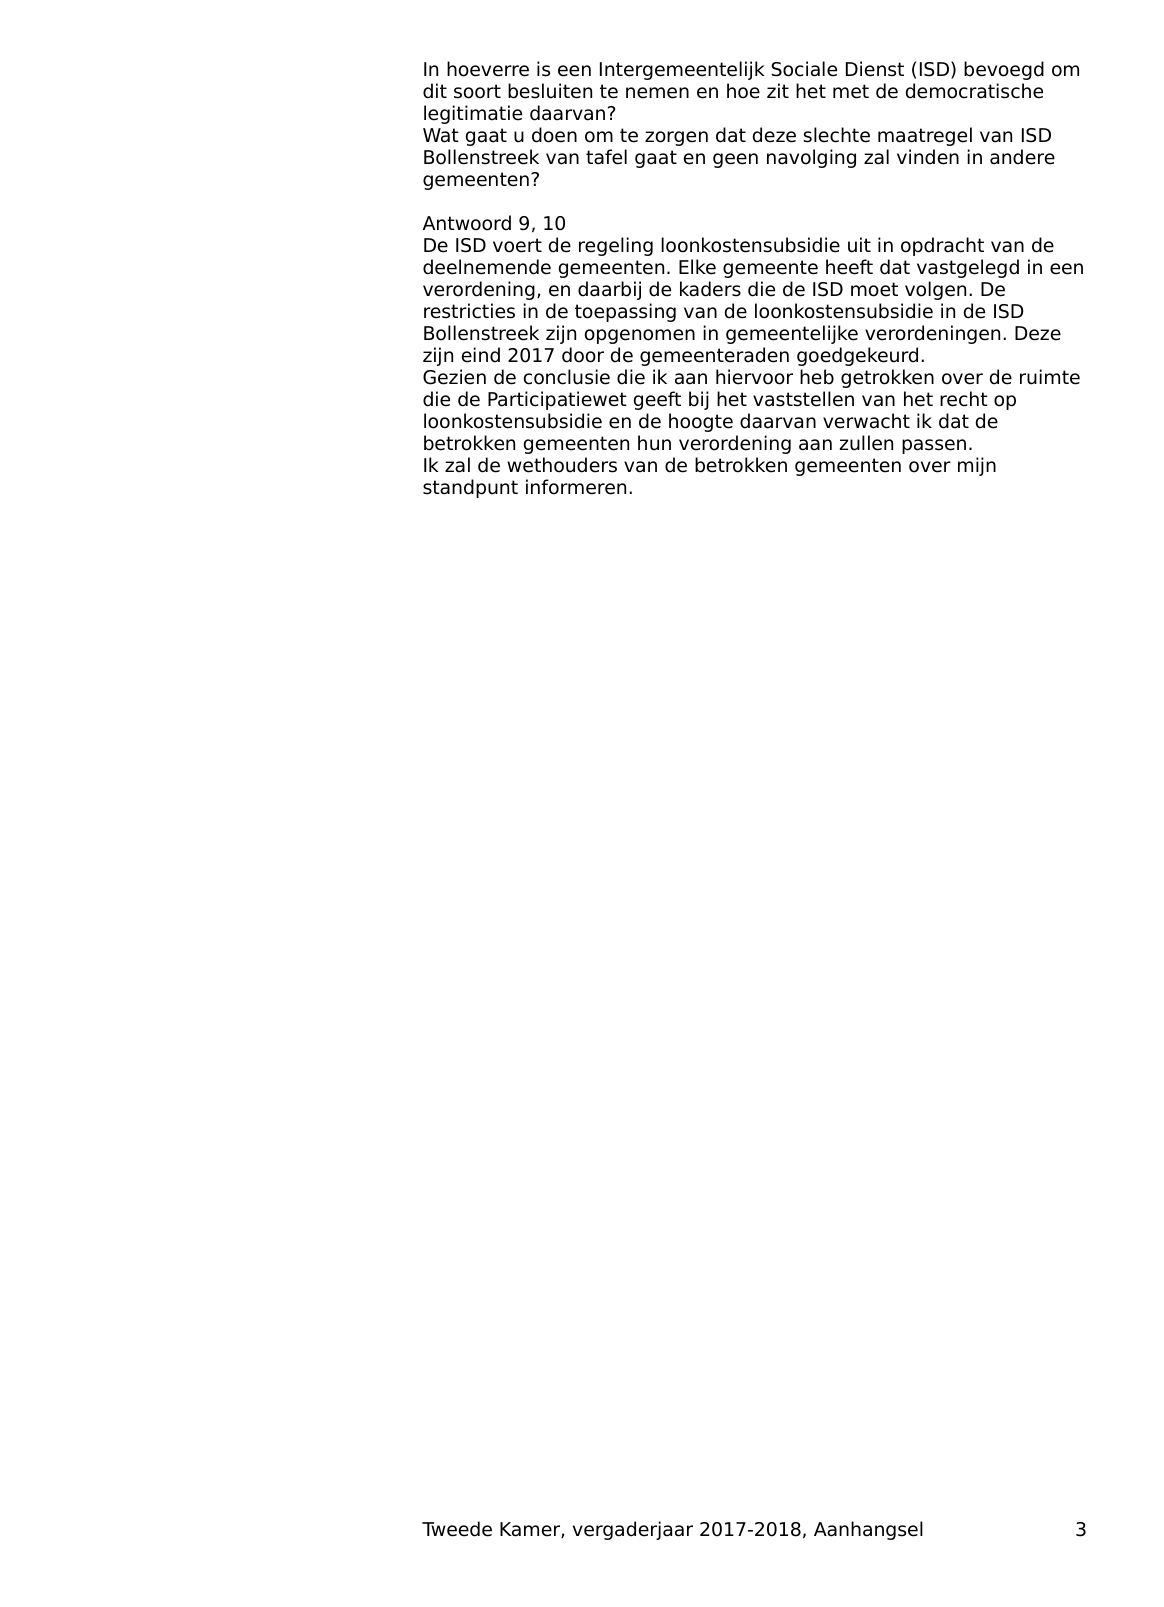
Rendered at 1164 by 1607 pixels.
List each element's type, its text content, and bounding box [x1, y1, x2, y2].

text Wat gaat u doen om te zorgen dat deze slechte maatregel van ISD Bollenstreek van tafel gaat en geen navolging zal vinden in andere gemeenten? [422, 125, 1087, 191]
text Gezien de conclusie die ik aan hiervoor heb getrokken over de ruimte die de Participatiewet geeft bij het vaststellen van het recht op loonkostensubsidie en de hoogte daarvan verwacht ik dat de betrokken gemeenten hun verordening aan zullen passen. [422, 367, 1087, 455]
text Ik zal de wethouders van de betrokken gemeenten over mijn standpunt informeren. [422, 455, 1087, 499]
text In hoeverre is een Intergemeentelijk Sociale Dienst (ISD) bevoegd om dit soort besluiten te nemen en hoe zit het met de democratische legitimatie daarvan? [422, 59, 1087, 125]
text Antwoord 9, 10 [422, 213, 1087, 235]
text De ISD voert de regeling loonkostensubsidie uit in opdracht van de deelnemende gemeenten. Elke gemeente heeft dat vastgelegd in een verordening, en daarbij de kaders die de ISD moet volgen. De restricties in de toepassing van de loonkostensubsidie in de ISD Bollenstreek zijn opgenomen in gemeentelijke verordeningen. Deze zijn eind 2017 door de gemeenteraden goedgekeurd. [422, 235, 1087, 367]
